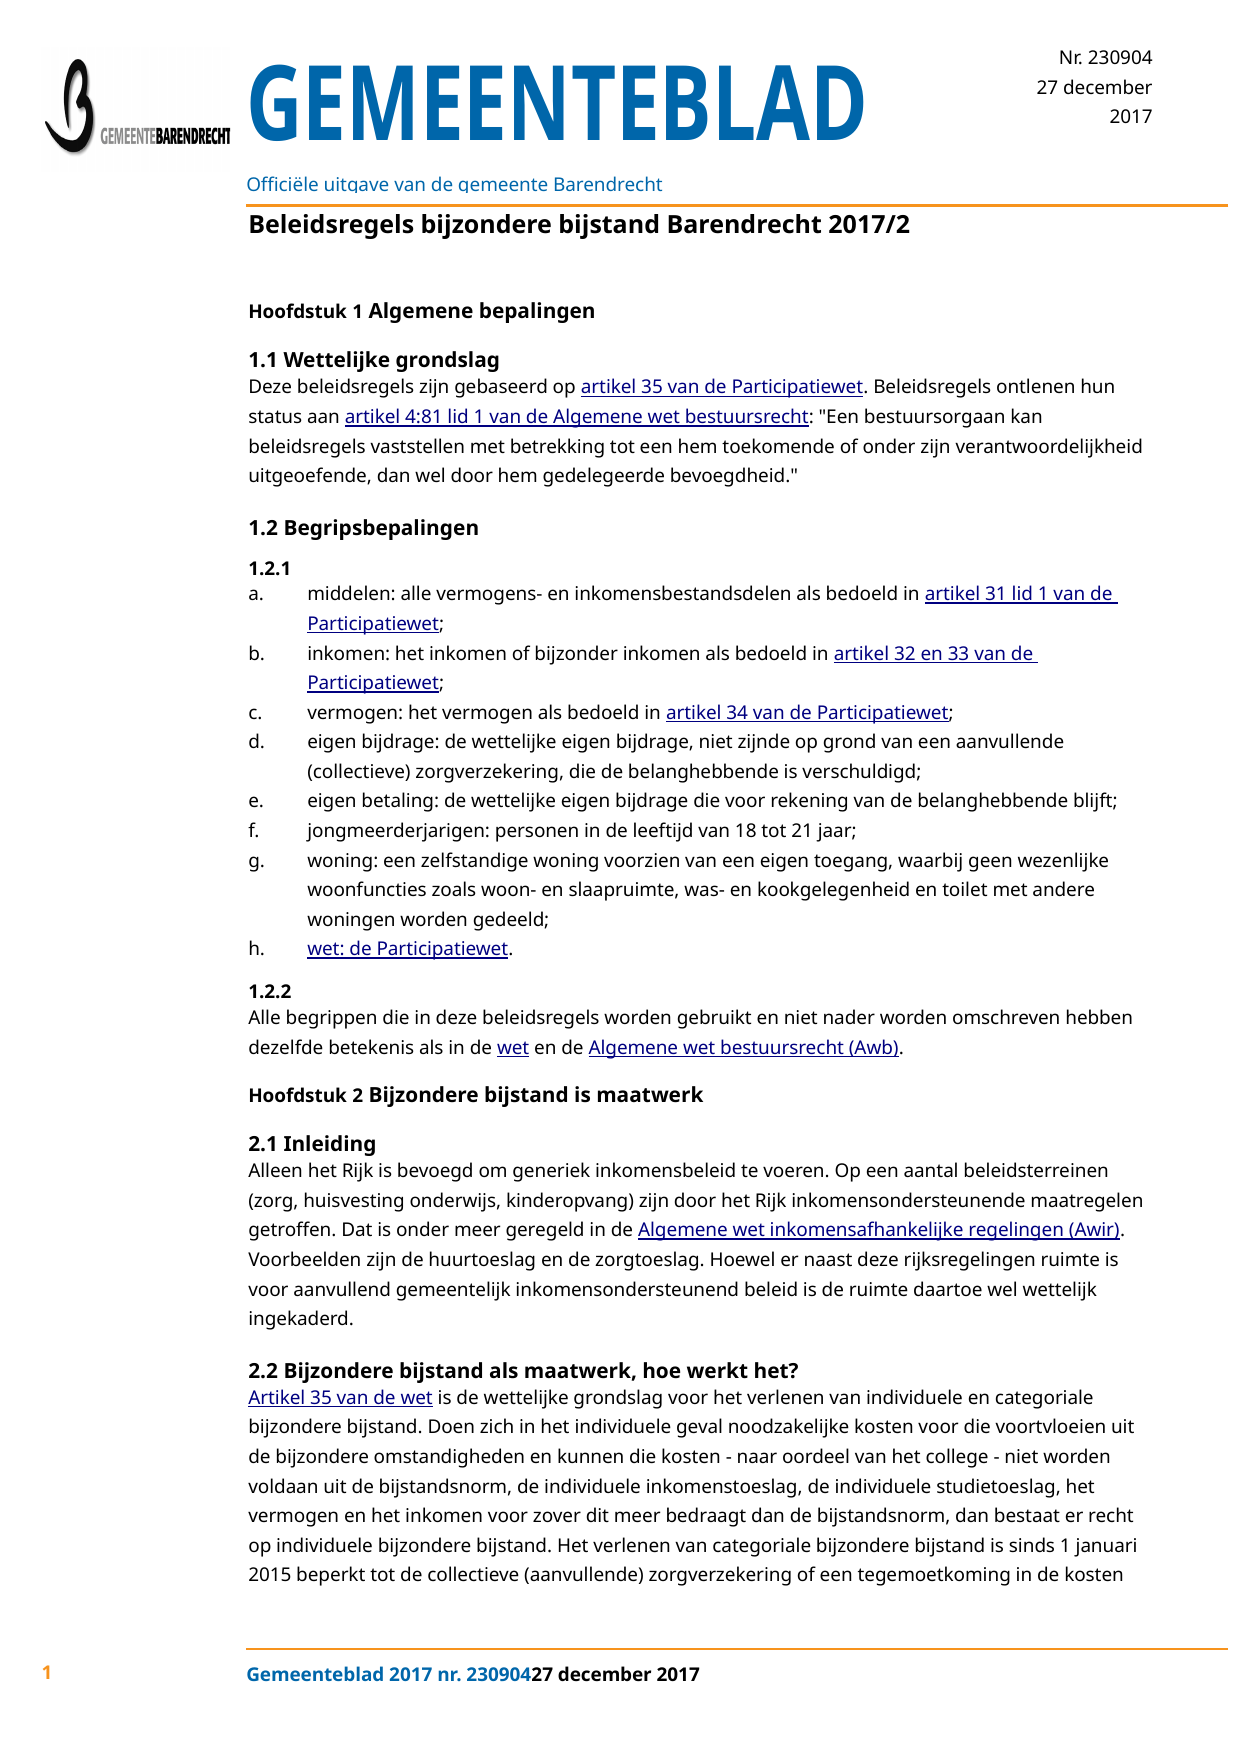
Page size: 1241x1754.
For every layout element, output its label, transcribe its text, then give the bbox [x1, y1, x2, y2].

list middelen: alle vermogens- en inkomensbestandsdelen als bedoeld in artikel 31 lid 1 van de Participatiewet; [248, 581, 1152, 636]
list wet: de Participatiewet. [248, 936, 1152, 961]
text 1.2.1 [248, 555, 1152, 581]
list inkomen: het inkomen of bijzonder inkomen als bedoeld in artikel 32 en 33 van de Participatiewet; [248, 640, 1152, 695]
picture [41, 47, 231, 172]
text 2.1 Inleiding [248, 1129, 1152, 1157]
list jongmeerderjarigen: personen in de leeftijd van 18 tot 21 jaar; [248, 817, 1152, 843]
list eigen betaling: de wettelijke eigen bijdrage die voor rekening van de belanghebbende blijft; [248, 788, 1152, 813]
list vermogen: het vermogen als bedoeld in artikel 34 van de Participatiewet; [248, 699, 1152, 725]
text Beleidsregels bijzondere bijstand Barendrecht 2017/2 [248, 207, 1152, 241]
list woning: een zelfstandige woning voorzien van een eigen toegang, waarbij geen wezenlijke woonfuncties zoals woon- en slaapruimte, was- en kookgelegenheid en toilet met andere woningen worden gedeeld; [248, 847, 1152, 932]
text Alleen het Rijk is bevoegd om generiek inkomensbeleid te voeren. Op een aantal beleidsterreinen (zorg, huisvesting onderwijs, kinderopvang) zijn door het Rijk inkomensondersteunende maatregelen getroffen. Dat is onder meer geregeld in de Algemene wet inkomensafhankelijke regelingen (Awir). Voorbeelden zijn de huurtoeslag en de zorgtoeslag. Hoewel er naast deze rijksregelingen ruimte is voor aanvullend gemeentelijk inkomensondersteunend beleid is de ruimte daartoe wel wettelijk ingekaderd. [248, 1157, 1152, 1331]
text 1.2 Begripsbepalingen [248, 513, 1152, 541]
text 1.1 Wettelijke grondslag [248, 345, 1152, 374]
text 1.2.2 [248, 979, 1152, 1004]
text Deze beleidsregels zijn gebaseerd op artikel 35 van de Participatiewet. Beleidsregels ontlenen hun status aan artikel 4:81 lid 1 van de Algemene wet bestuursrecht: "Een bestuursorgaan kan beleidsregels vaststellen met betrekking tot een hem toekomende of onder zijn verantwoordelijkheid uitgeoefende, dan wel door hem gedelegeerde bevoegdheid." [248, 374, 1152, 488]
text Hoofdstuk 2 Bijzondere bijstand is maatwerk [248, 1080, 1152, 1108]
text Hoofdstuk 1 Algemene bepalingen [248, 296, 1152, 324]
list eigen bijdrage: de wettelijke eigen bijdrage, niet zijnde op grond van een aanvullende (collectieve) zorgverzekering, die de belanghebbende is verschuldigd; [248, 728, 1152, 784]
text Artikel 35 van de wet is de wettelijke grondslag voor het verlenen van individuele en categoriale bijzondere bijstand. Doen zich in het individuele geval noodzakelijke kosten voor die voortvloeien uit de bijzondere omstandigheden en kunnen die kosten - naar oordeel van het college - niet worden voldaan uit de bijstandsnorm, de individuele inkomenstoeslag, de individuele studietoeslag, het vermogen en het inkomen voor zover dit meer bedraagt dan de bijstandsnorm, dan bestaat er recht op individuele bijzondere bijstand. Het verlenen van categoriale bijzondere bijstand is sinds 1 januari 2015 beperkt tot de collectieve (aanvullende) zorgverzekering of een tegemoetkoming in de kosten [248, 1384, 1152, 1587]
text Alle begrippen die in deze beleidsregels worden gebruikt en niet nader worden omschreven hebben dezelfde betekenis als in de wet en de Algemene wet bestuursrecht (Awb). [248, 1004, 1152, 1060]
text 2.2 Bijzondere bijstand als maatwerk, hoe werkt het? [248, 1356, 1152, 1384]
